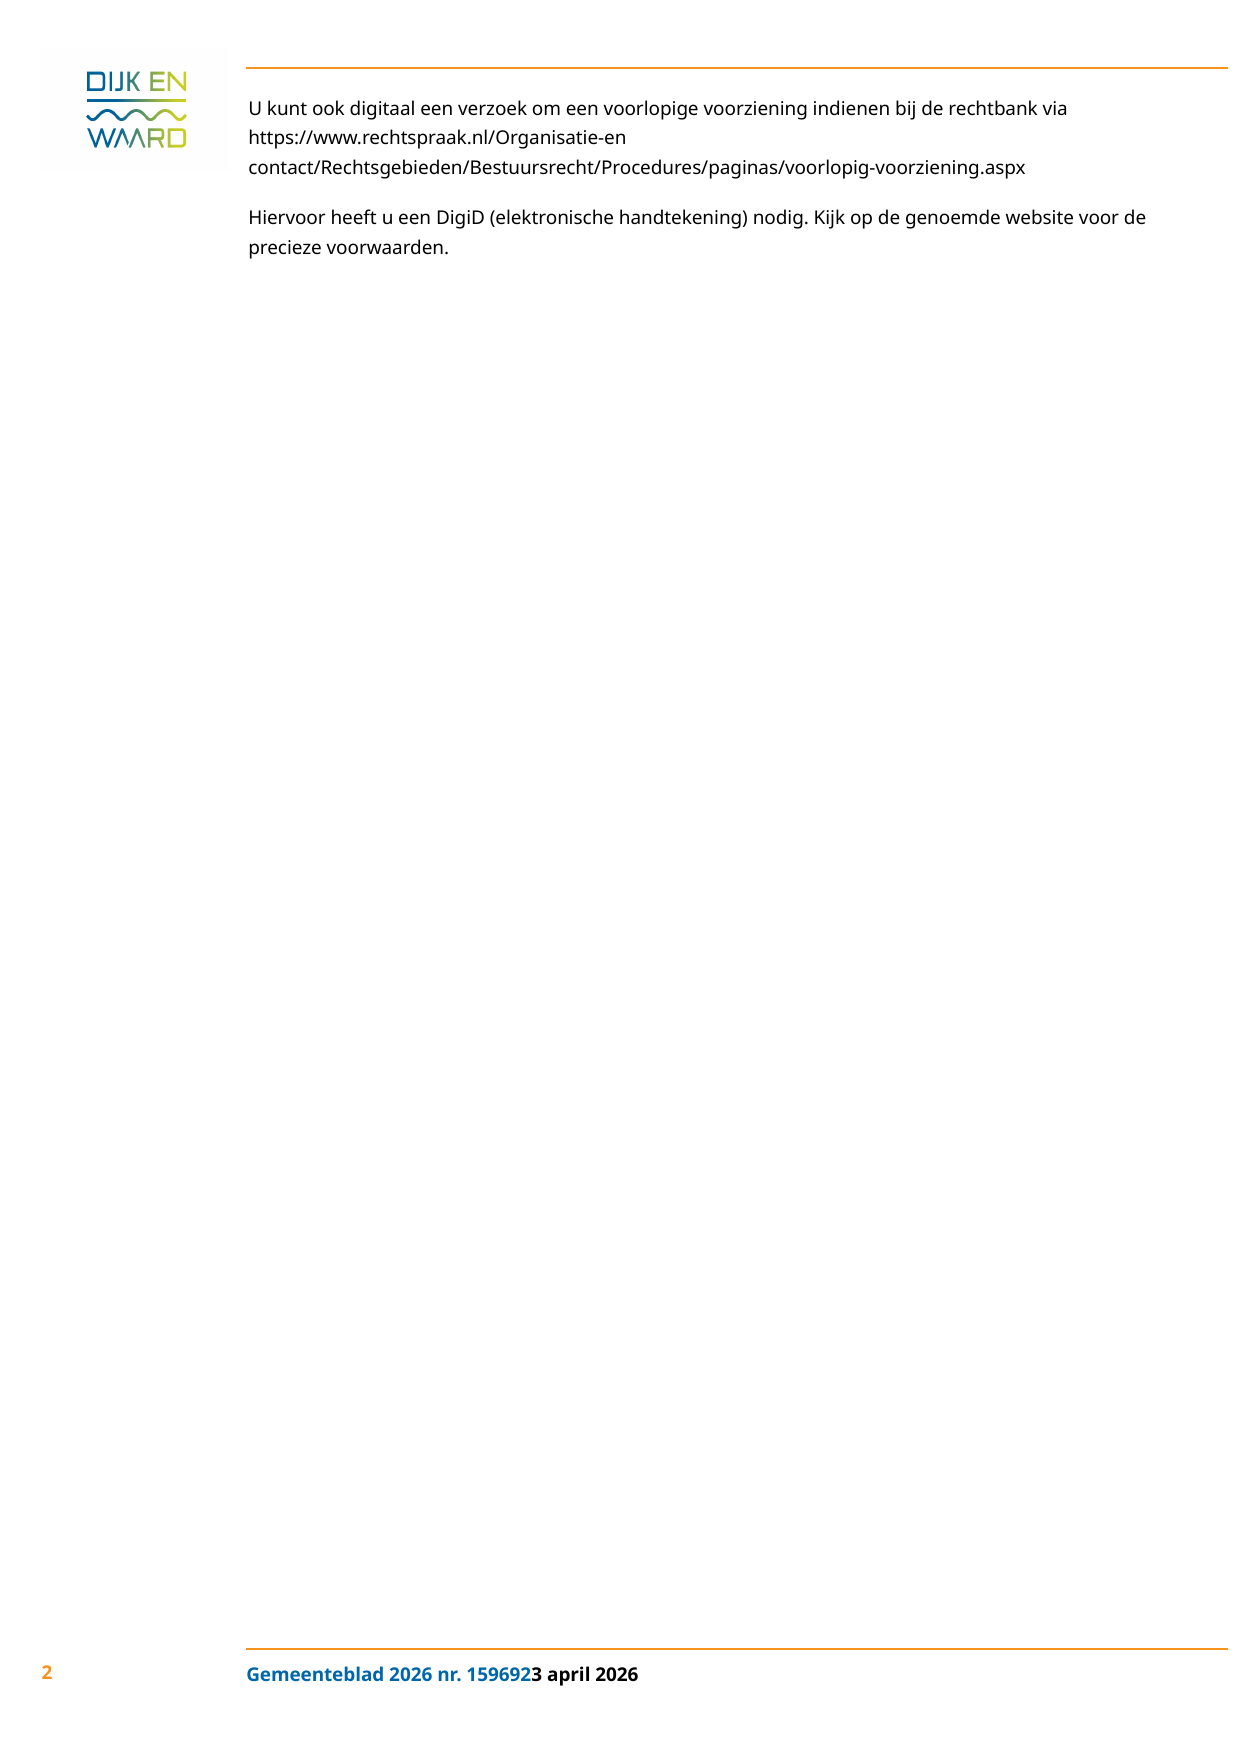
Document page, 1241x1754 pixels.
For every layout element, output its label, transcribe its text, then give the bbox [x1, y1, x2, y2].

text U kunt ook digitaal een verzoek om een voorlopige voorziening indienen bij de rechtbank via https://www.rechtspraak.nl/Organisatie-en contact/Rechtsgebieden/Bestuursrecht/Procedures/paginas/voorlopig-voorziening.aspx [248, 95, 1152, 180]
text Hiervoor heeft u een DigiD (elektronische handtekening) nodig. Kijk op de genoemde website voor de precieze voorwaarden. [248, 204, 1152, 260]
picture [41, 47, 231, 172]
